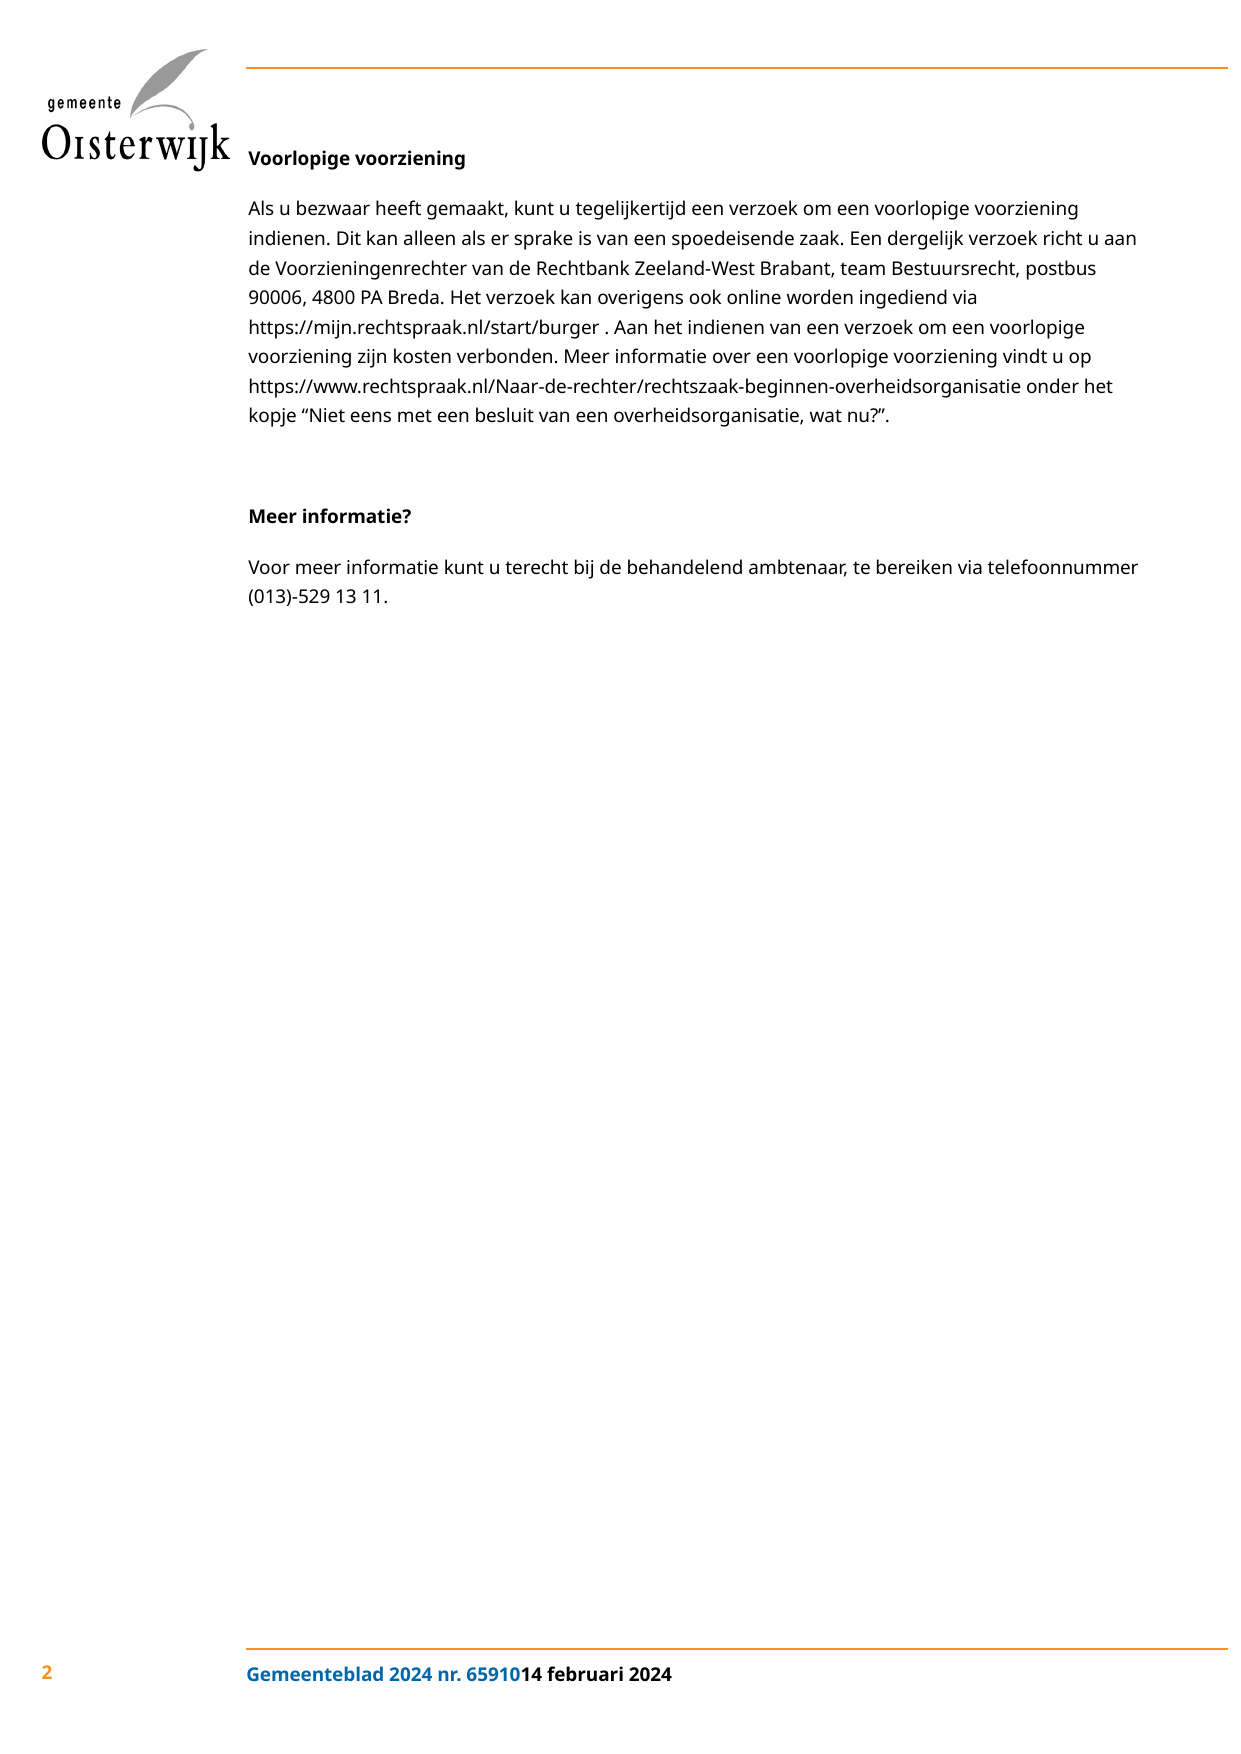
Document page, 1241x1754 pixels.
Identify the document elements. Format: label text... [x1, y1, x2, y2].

picture [41, 47, 231, 172]
text Als u bezwaar heeft gemaakt, kunt u tegelijkertijd een verzoek om een voorlopige voorziening indienen. Dit kan alleen als er sprake is van een spoedeisende zaak. Een dergelijk verzoek richt u aan de Voorzieningenrechter van de Rechtbank Zeeland-West Brabant, team Bestuursrecht, postbus 90006, 4800 PA Breda. Het verzoek kan overigens ook online worden ingediend via https://mijn.rechtspraak.nl/start/burger . Aan het indienen van een verzoek om een voorlopige voorziening zijn kosten verbonden. Meer informatie over een voorlopige voorziening vindt u op https://www.rechtspraak.nl/Naar-de-rechter/rechtszaak-beginnen-overheidsorganisatie onder het kopje “Niet eens met een besluit van een overheidsorganisatie, wat nu?”. [248, 196, 1152, 428]
text Meer informatie? [248, 503, 1152, 529]
text Voor meer informatie kunt u terecht bij de behandelend ambtenaar, te bereiken via telefoonnummer (013)-529 13 11. [248, 554, 1152, 609]
text Voorlopige voorziening [248, 145, 1152, 171]
